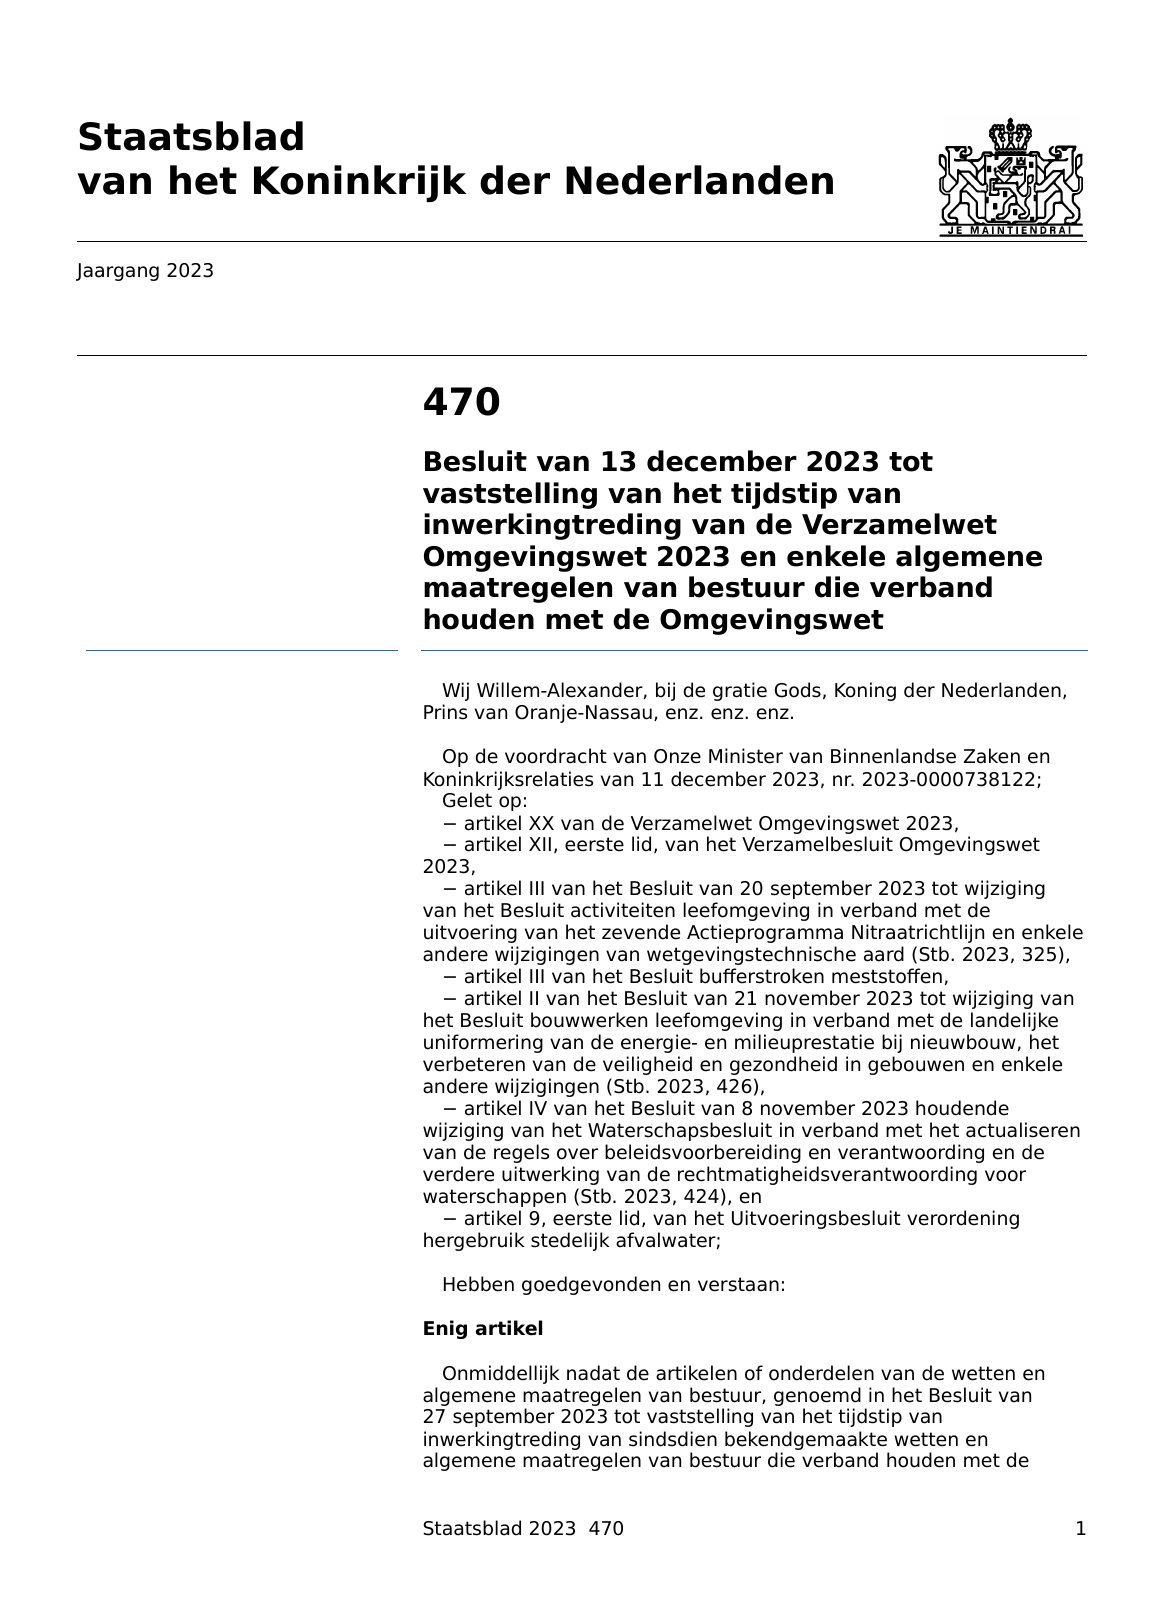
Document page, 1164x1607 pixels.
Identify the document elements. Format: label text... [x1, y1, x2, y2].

text − artikel XX van de Verzamelwet Omgevingswet 2023, [422, 812, 1087, 834]
table_cell Jaargang 2023 [77, 242, 1087, 355]
subtitle Enig artikel [422, 1318, 1087, 1340]
text Op de voordracht van Onze Minister van Binnenlandse Zaken en Koninkrijksrelaties van 11 december 2023, nr. 2023-0000738122; [422, 746, 1087, 790]
text − artikel XII, eerste lid, van het Verzamelbesluit Omgevingswet 2023, [422, 834, 1087, 878]
text Onmiddellijk nadat de artikelen of onderdelen van de wetten en algemene maatregelen van bestuur, genoemd in het Besluit van 27 september 2023 tot vaststelling van het tijdstip van inwerkingtreding van sindsdien bekendgemaakte wetten en algemene maatregelen van bestuur die verband houden met de [422, 1362, 1087, 1472]
text Hebben goedgevonden en verstaan: [422, 1274, 1087, 1296]
text − artikel II van het Besluit van 21 november 2023 tot wijziging van het Besluit bouwwerken leefomgeving in verband met de landelijke uniformering van de energie- en milieuprestatie bij nieuwbouw, het verbeteren van de veiligheid en gezondheid in gebouwen en enkele andere wijzigingen (Stb. 2023, 426), [422, 988, 1087, 1098]
picture [936, 115, 1087, 240]
text Gelet op: [422, 790, 1087, 812]
text − artikel III van het Besluit van 20 september 2023 tot wijziging van het Besluit activiteiten leefomgeving in verband met de uitvoering van het zevende Actieprogramma Nitraatrichtlijn en enkele andere wijzigingen van wetgevingstechnische aard (Stb. 2023, 325), [422, 878, 1087, 966]
text Besluit van 13 december 2023 tot vaststelling van het tijdstip van inwerkingtreding van de Verzamelwet Omgevingswet 2023 en enkele algemene maatregelen van bestuur die verband houden met de Omgevingswet [422, 447, 1087, 636]
table_header Staatsblad van het Koninkrijk der Nederlanden [77, 100, 886, 241]
text − artikel III van het Besluit bufferstroken meststoffen, [422, 966, 1087, 988]
subtitle 470 [422, 381, 1087, 424]
table_header [886, 100, 1087, 241]
text Wij Willem-Alexander, bij de gratie Gods, Koning der Nederlanden, Prins van Oranje-Nassau, enz. enz. enz. [422, 680, 1087, 724]
text − artikel IV van het Besluit van 8 november 2023 houdende wijziging van het Waterschapsbesluit in verband met het actualiseren van de regels over beleidsvoorbereiding en verantwoording en de verdere uitwerking van de rechtmatigheidsverantwoording voor waterschappen (Stb. 2023, 424), en [422, 1098, 1087, 1208]
text − artikel 9, eerste lid, van het Uitvoeringsbesluit verordening hergebruik stedelijk afvalwater; [422, 1208, 1087, 1252]
